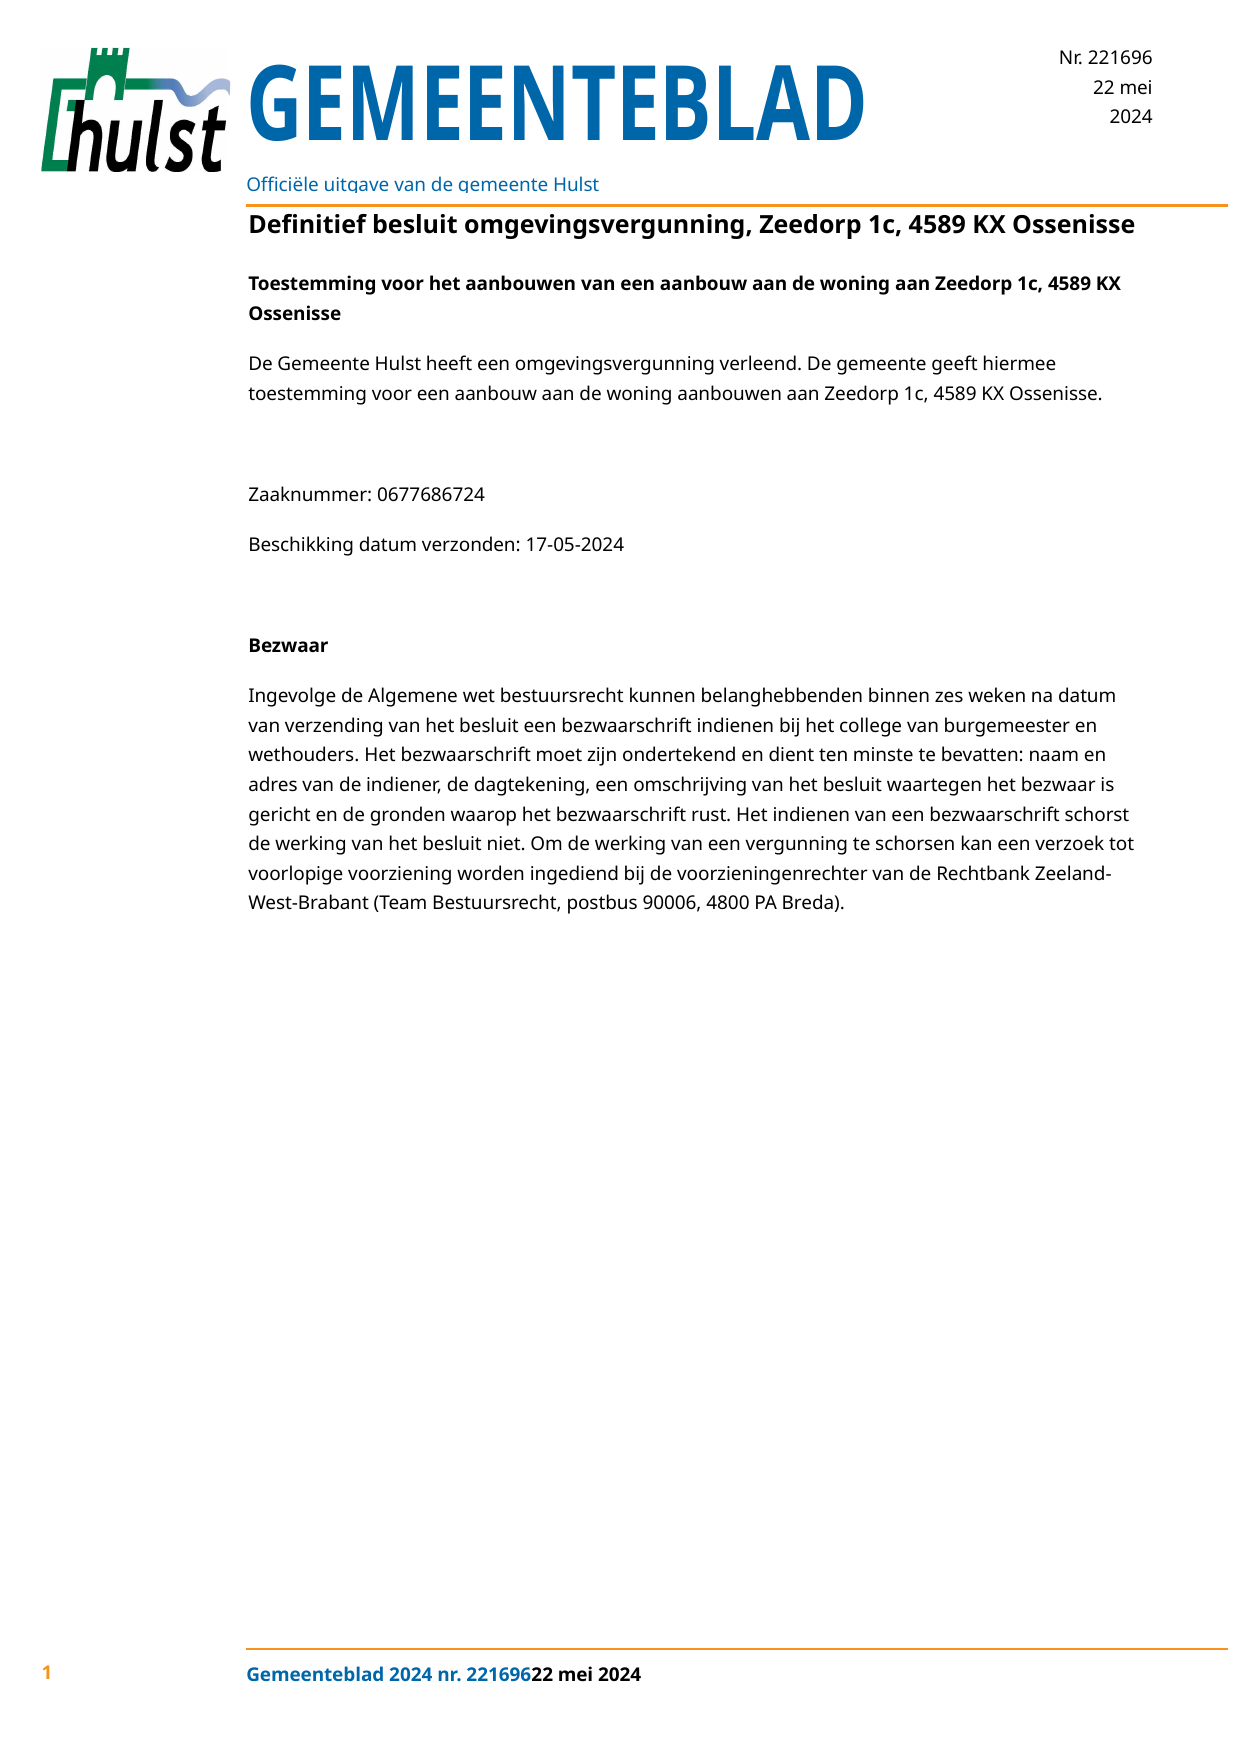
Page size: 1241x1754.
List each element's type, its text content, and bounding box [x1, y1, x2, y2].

text Zaaknummer: 0677686724 [248, 481, 1152, 506]
text De Gemeente Hulst heeft een omgevingsvergunning verleend. De gemeente geeft hiermee toestemming voor een aanbouw aan de woning aanbouwen aan Zeedorp 1c, 4589 KX Ossenisse. [248, 350, 1152, 406]
text Bezwaar [248, 632, 1152, 658]
text Definitief besluit omgevingsvergunning, Zeedorp 1c, 4589 KX Ossenisse [248, 207, 1152, 241]
picture [41, 47, 231, 172]
text Ingevolge de Algemene wet bestuursrecht kunnen belanghebbenden binnen zes weken na datum van verzending van het besluit een bezwaarschrift indienen bij het college van burgemeester en wethouders. Het bezwaarschrift moet zijn ondertekend en dient ten minste te bevatten: naam en adres van de indiener, de dagtekening, een omschrijving van het besluit waartegen het bezwaar is gericht en de gronden waarop het bezwaarschrift rust. Het indienen van een bezwaarschrift schorst de werking van het besluit niet. Om de werking van een vergunning te schorsen kan een verzoek tot voorlopige voorziening worden ingediend bij de voorzieningenrechter van de Rechtbank Zeeland-West-Brabant (Team Bestuursrecht, postbus 90006, 4800 PA Breda). [248, 682, 1152, 915]
text Toestemming voor het aanbouwen van een aanbouw aan de woning aan Zeedorp 1c, 4589 KX Ossenisse [248, 270, 1152, 326]
text Beschikking datum verzonden: 17-05-2024 [248, 531, 1152, 557]
